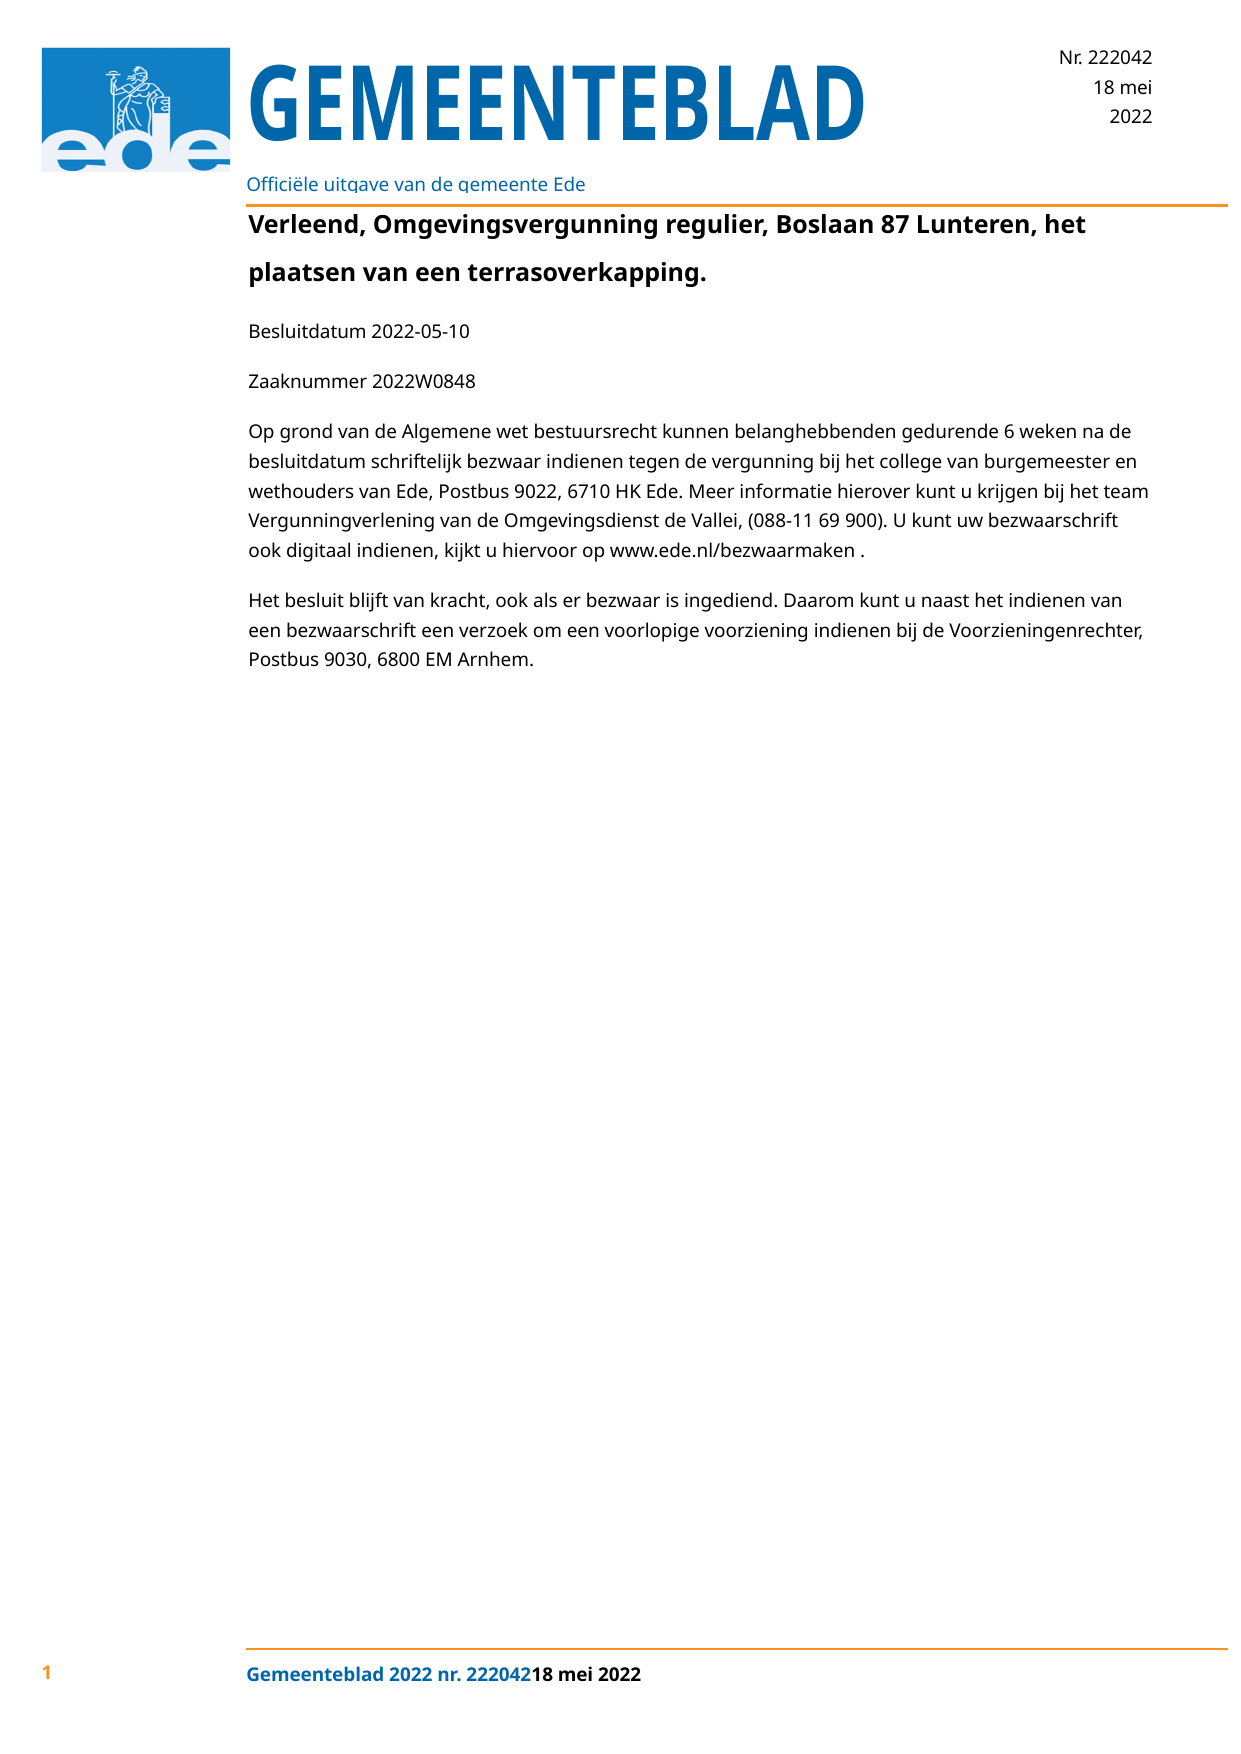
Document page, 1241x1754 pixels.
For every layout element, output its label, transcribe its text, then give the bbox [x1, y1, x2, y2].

text Besluitdatum 2022-05-10 [248, 318, 1152, 344]
text Verleend, Omgevingsvergunning regulier, Boslaan 87 Lunteren, het plaatsen van een terrasoverkapping. [248, 207, 1152, 288]
text Zaaknummer 2022W0848 [248, 368, 1152, 394]
text Het besluit blijft van kracht, ook als er bezwaar is ingediend. Daarom kunt u naast het indienen van een bezwaarschrift een verzoek om een voorlopige voorziening indienen bij de Voorzieningenrechter, Postbus 9030, 6800 EM Arnhem. [248, 587, 1152, 672]
picture [41, 47, 231, 172]
text Op grond van de Algemene wet bestuursrecht kunnen belanghebbenden gedurende 6 weken na de besluitdatum schriftelijk bezwaar indienen tegen de vergunning bij het college van burgemeester en wethouders van Ede, Postbus 9022, 6710 HK Ede. Meer informatie hierover kunt u krijgen bij het team Vergunningverlening van de Omgevingsdienst de Vallei, (088-11 69 900). U kunt uw bezwaarschrift ook digitaal indienen, kijkt u hiervoor op www.ede.nl/bezwaarmaken . [248, 419, 1152, 563]
